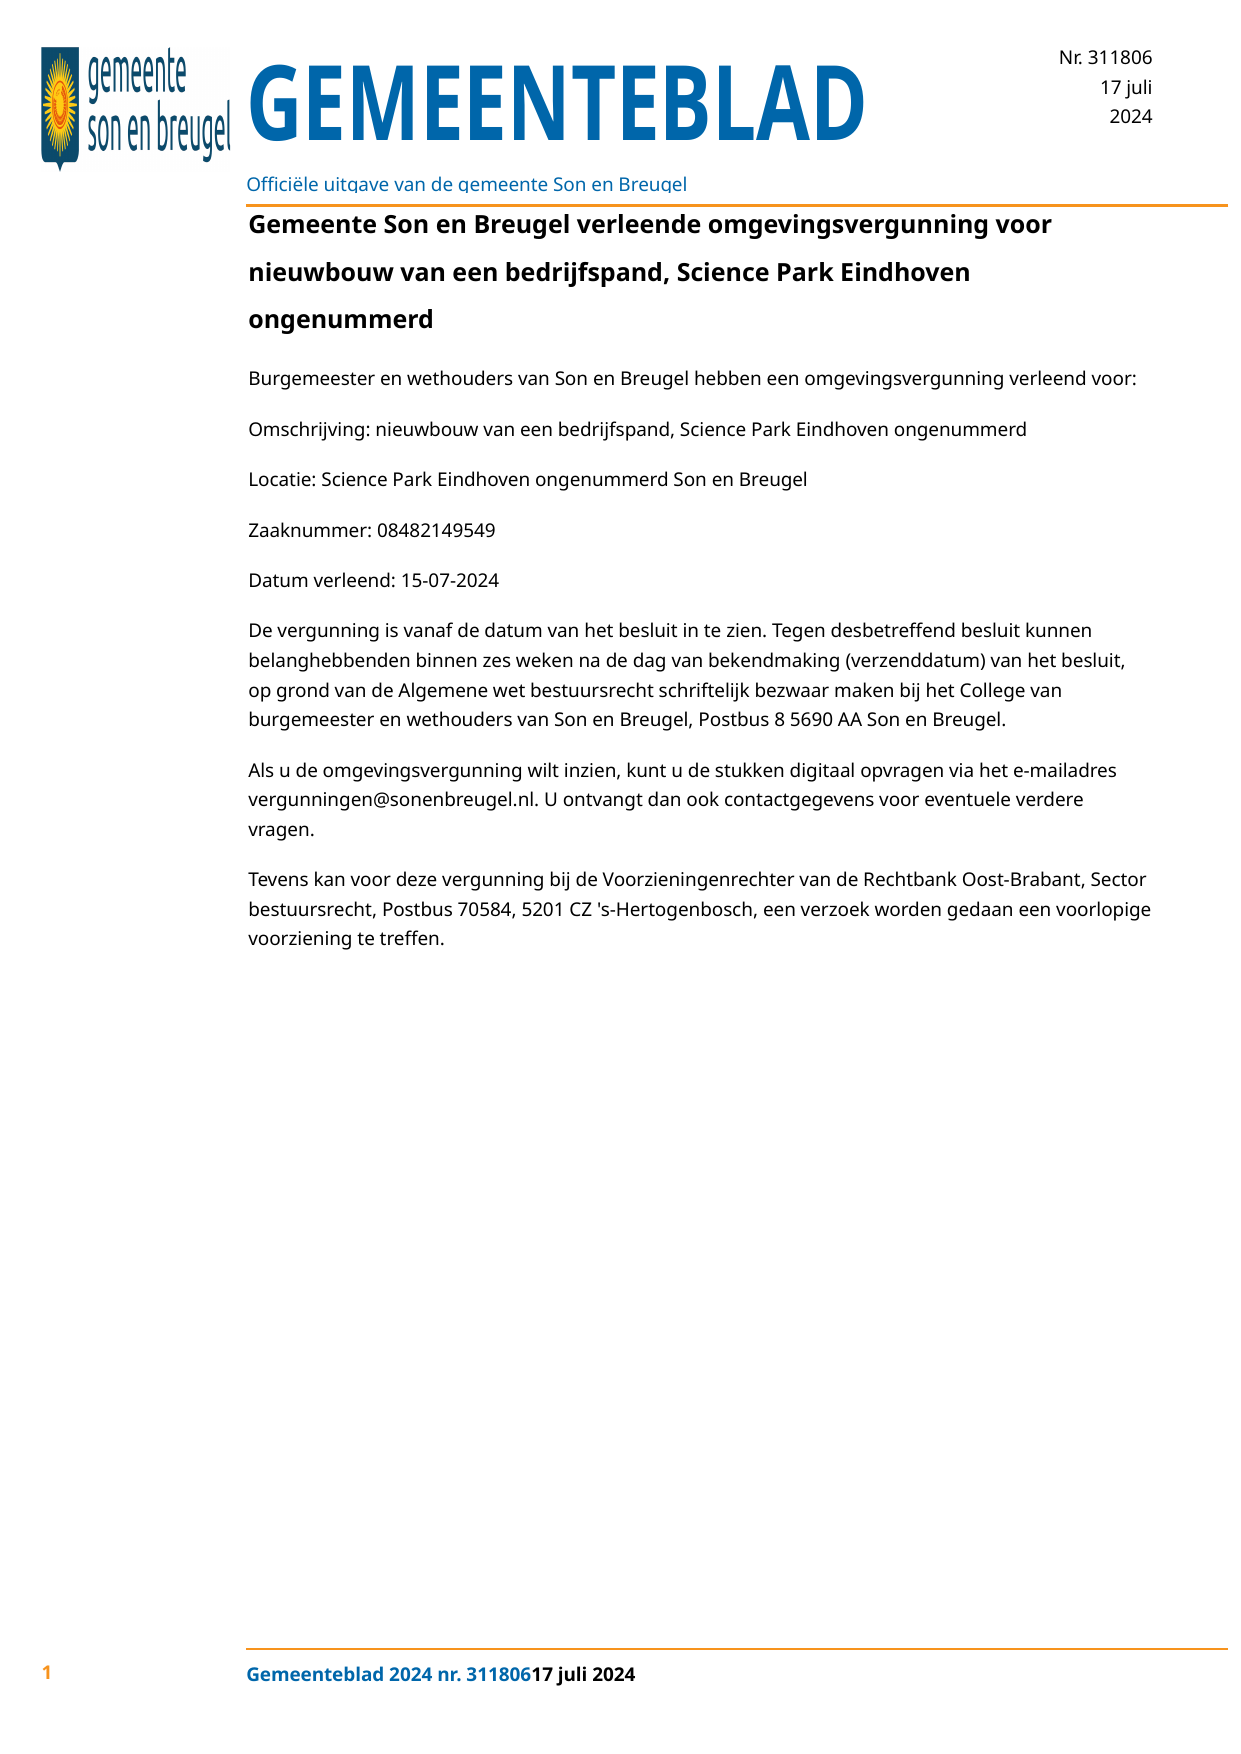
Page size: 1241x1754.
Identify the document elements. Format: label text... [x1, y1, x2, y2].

text Tevens kan voor deze vergunning bij de Voorzieningenrechter van de Rechtbank Oost-Brabant, Sector bestuursrecht, Postbus 70584, 5201 CZ 's-Hertogenbosch, een verzoek worden gedaan een voorlopige voorziening te treffen. [248, 866, 1152, 951]
text Zaaknummer: 08482149549 [248, 517, 1152, 542]
picture [41, 47, 231, 172]
text Locatie: Science Park Eindhoven ongenummerd Son en Breugel [248, 466, 1152, 492]
text Datum verleend: 15-07-2024 [248, 567, 1152, 593]
text Als u de omgevingsvergunning wilt inzien, kunt u de stukken digitaal opvragen via het e-mailadres vergunningen@sonenbreugel.nl. U ontvangt dan ook contactgegevens voor eventuele verdere vragen. [248, 757, 1152, 842]
text De vergunning is vanaf de datum van het besluit in te zien. Tegen desbetreffend besluit kunnen belanghebbenden binnen zes weken na de dag van bekendmaking (verzenddatum) van het besluit, op grond van de Algemene wet bestuursrecht schriftelijk bezwaar maken bij het College van burgemeester en wethouders van Son en Breugel, Postbus 8 5690 AA Son en Breugel. [248, 618, 1152, 732]
text Gemeente Son en Breugel verleende omgevingsvergunning voor nieuwbouw van een bedrijfspand, Science Park Eindhoven ongenummerd [248, 207, 1152, 336]
text Burgemeester en wethouders van Son en Breugel hebben een omgevingsvergunning verleend voor: [248, 366, 1152, 391]
text Omschrijving: nieuwbouw van een bedrijfspand, Science Park Eindhoven ongenummerd [248, 416, 1152, 442]
